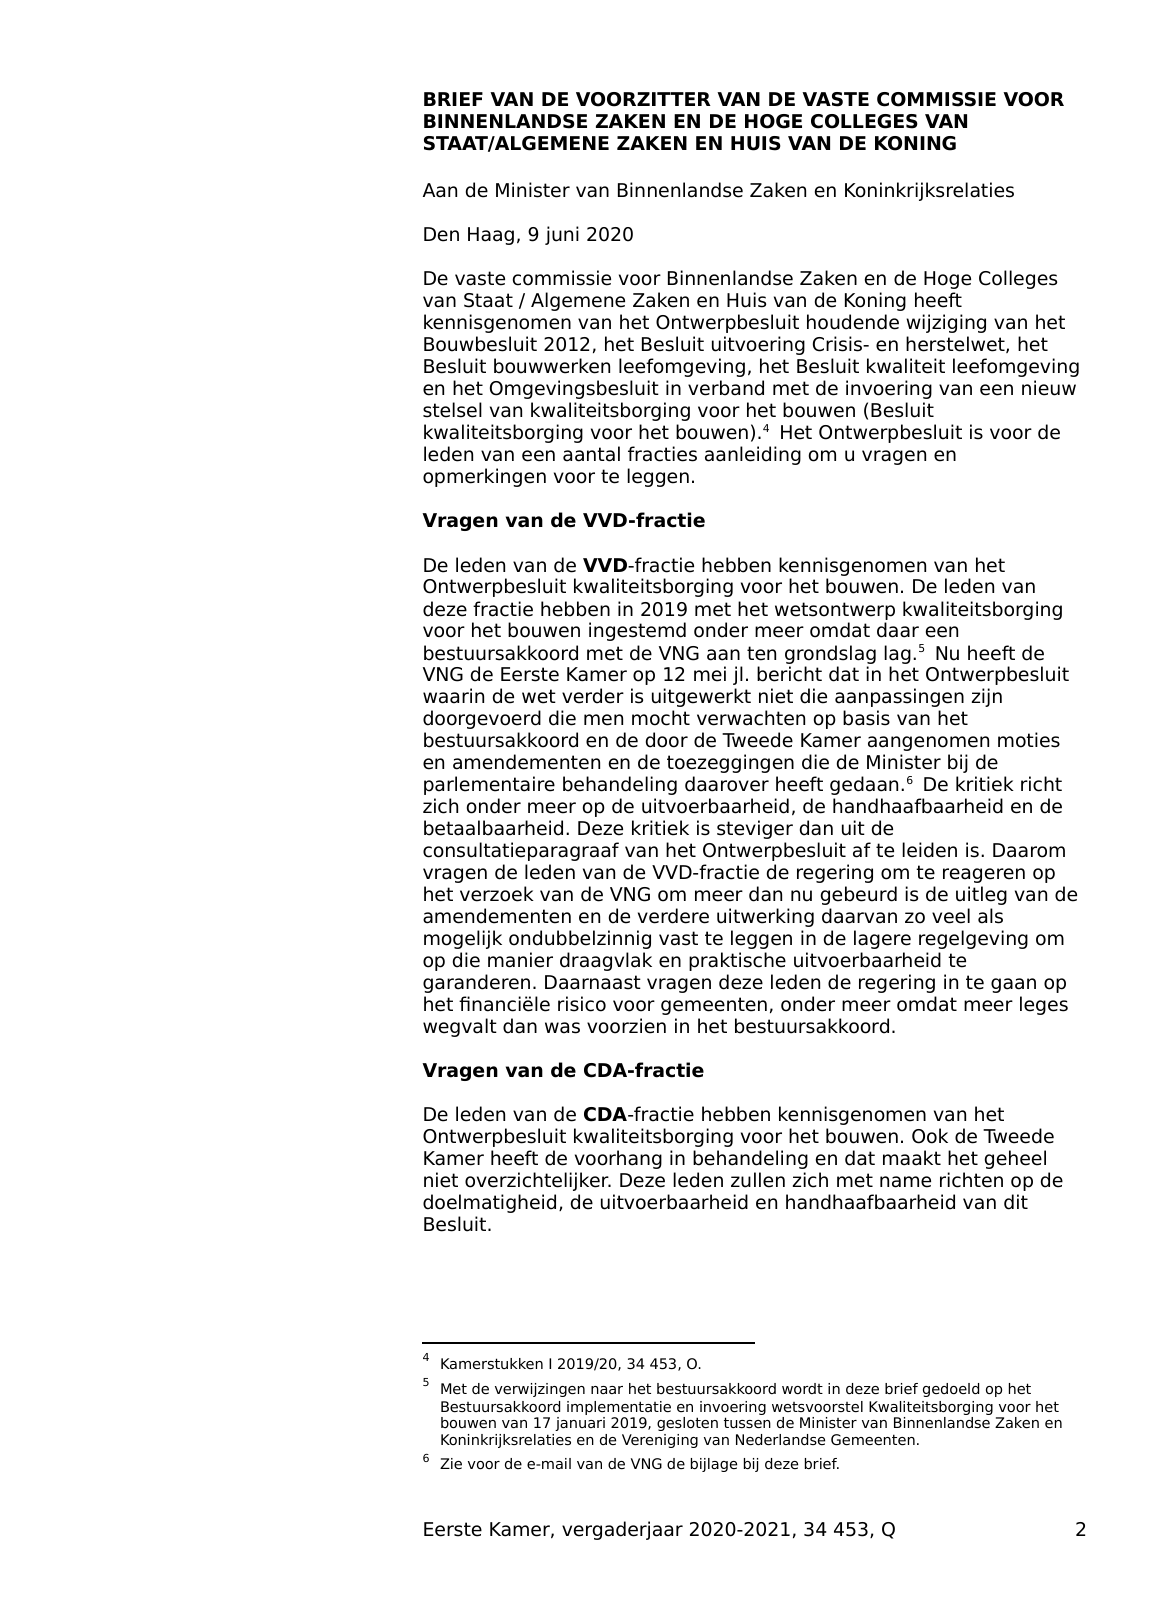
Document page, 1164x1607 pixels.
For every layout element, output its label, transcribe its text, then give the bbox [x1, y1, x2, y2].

text Zie voor de e-mail van de VNG de bijlage bij deze brief. [422, 1452, 1087, 1474]
subtitle Vragen van de CDA-fractie [422, 1060, 1087, 1082]
subtitle BRIEF VAN DE VOORZITTER VAN DE VASTE COMMISSIE VOOR BINNENLANDSE ZAKEN EN DE HOGE COLLEGES VAN STAAT/ALGEMENE ZAKEN EN HUIS VAN DE KONING [422, 89, 1087, 155]
text De leden van de VVD-fractie hebben kennisgenomen van het Ontwerpbesluit kwaliteitsborging voor het bouwen. De leden van deze fractie hebben in 2019 met het wetsontwerp kwaliteitsborging voor het bouwen ingestemd onder meer omdat daar een bestuursakkoord met de VNG aan ten grondslag lag. Nu heeft de VNG de Eerste Kamer op 12 mei jl. bericht dat in het Ontwerpbesluit waarin de wet verder is uitgewerkt niet die aanpassingen zijn doorgevoerd die men mocht verwachten op basis van het bestuursakkoord en de door de Tweede Kamer aangenomen moties en amendementen en de toezeggingen die de Minister bij de parlementaire behandeling daarover heeft gedaan. De kritiek richt zich onder meer op de uitvoerbaarheid, de handhaafbaarheid en de betaalbaarheid. Deze kritiek is steviger dan uit de consultatieparagraaf van het Ontwerpbesluit af te leiden is. Daarom vragen de leden van de VVD-fractie de regering om te reageren op het verzoek van de VNG om meer dan nu gebeurd is de uitleg van de amendementen en de verdere uitwerking daarvan zo veel als mogelijk ondubbelzinnig vast te leggen in de lagere regelgeving om op die manier draagvlak en praktische uitvoerbaarheid te garanderen. Daarnaast vragen deze leden de regering in te gaan op het financiële risico voor gemeenten, onder meer omdat meer leges wegvalt dan was voorzien in het bestuursakkoord. [422, 554, 1087, 1038]
text Met de verwijzingen naar het bestuursakkoord wordt in deze brief gedoeld op het Bestuursakkoord implementatie en invoering wetsvoorstel Kwaliteitsborging voor het bouwen van 17 januari 2019, gesloten tussen de Minister van Binnenlandse Zaken en Koninkrijksrelaties en de Vereniging van Nederlandse Gemeenten. [422, 1377, 1087, 1449]
subtitle Vragen van de VVD-fractie [422, 510, 1087, 532]
text De leden van de CDA-fractie hebben kennisgenomen van het Ontwerpbesluit kwaliteitsborging voor het bouwen. Ook de Tweede Kamer heeft de voorhang in behandeling en dat maakt het geheel niet overzichtelijker. Deze leden zullen zich met name richten op de doelmatigheid, de uitvoerbaarheid en handhaafbaarheid van dit Besluit. [422, 1104, 1087, 1236]
text De vaste commissie voor Binnenlandse Zaken en de Hoge Colleges van Staat / Algemene Zaken en Huis van de Koning heeft kennisgenomen van het Ontwerpbesluit houdende wijziging van het Bouwbesluit 2012, het Besluit uitvoering Crisis- en herstelwet, het Besluit bouwwerken leefomgeving, het Besluit kwaliteit leefomgeving en het Omgevingsbesluit in verband met de invoering van een nieuw stelsel van kwaliteitsborging voor het bouwen (Besluit kwaliteitsborging voor het bouwen). Het Ontwerpbesluit is voor de leden van een aantal fracties aanleiding om u vragen en opmerkingen voor te leggen. [422, 268, 1087, 488]
text Aan de Minister van Binnenlandse Zaken en Koninkrijksrelaties [422, 180, 1087, 202]
text Den Haag, 9 juni 2020 [422, 224, 1087, 246]
text Kamerstukken I 2019/20, 34 453, O. [422, 1352, 1087, 1374]
